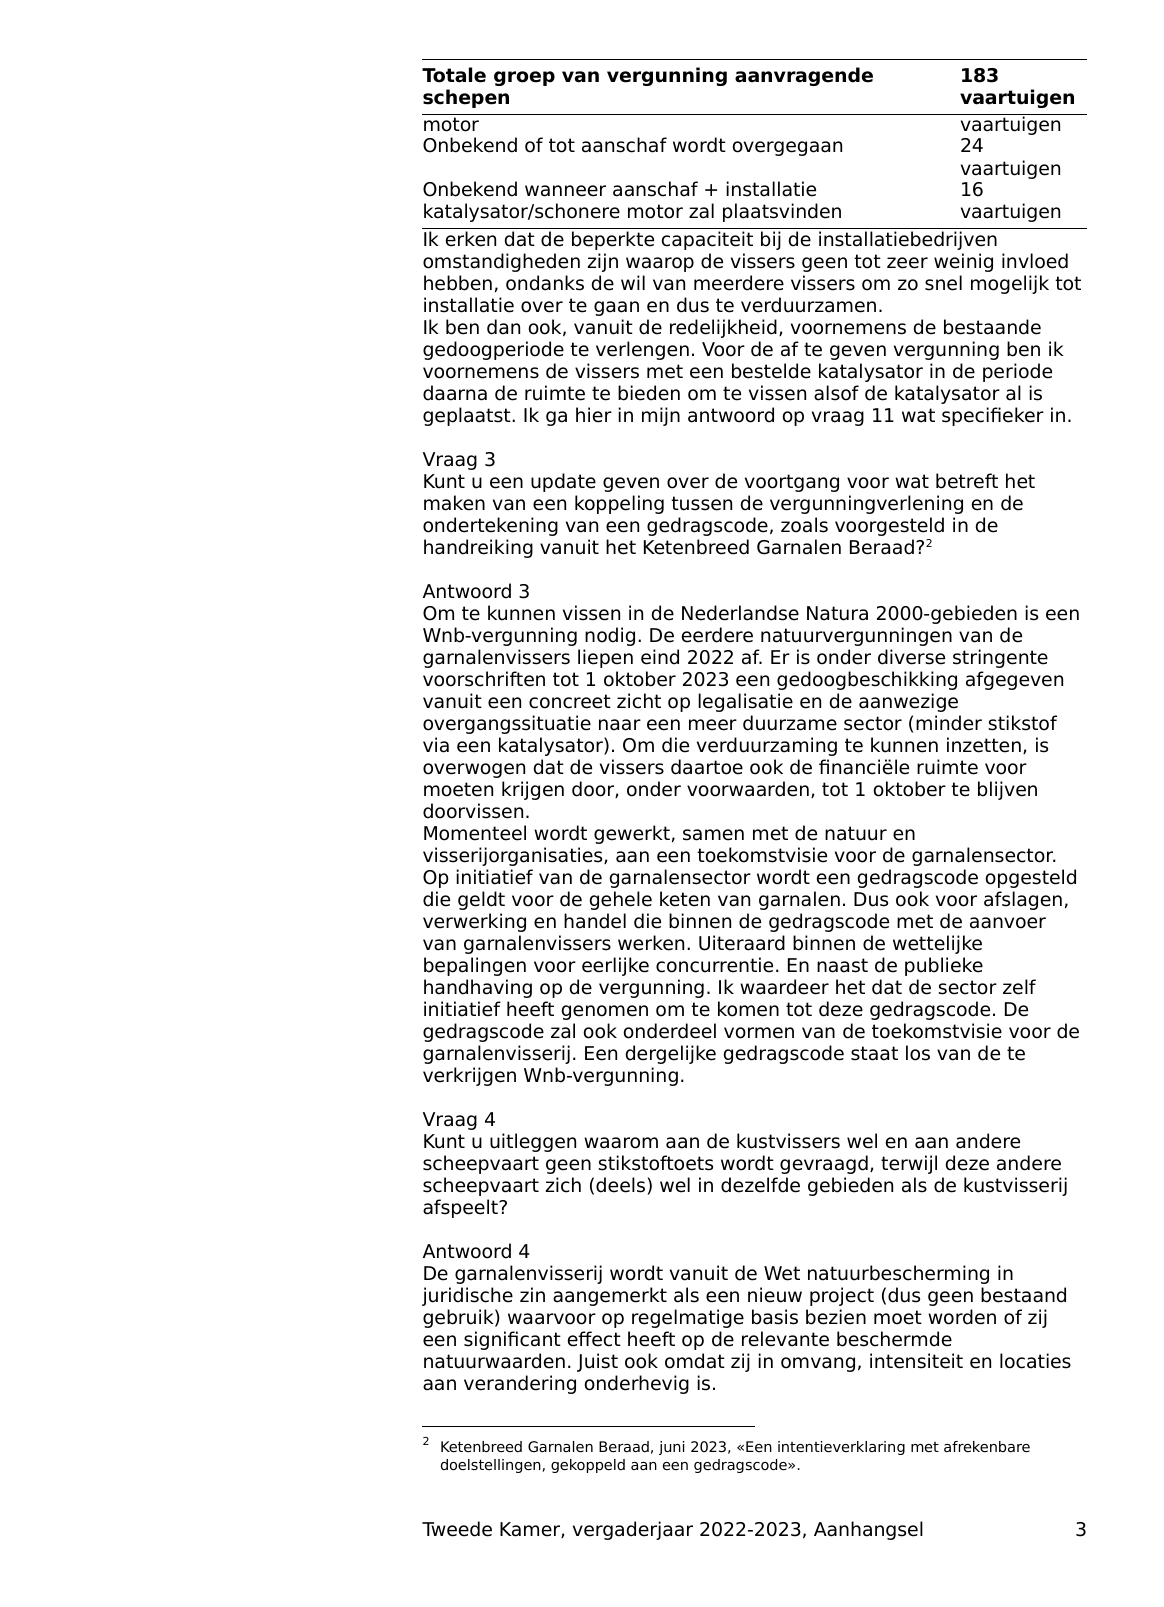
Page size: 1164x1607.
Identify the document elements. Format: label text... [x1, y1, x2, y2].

table_cell 16 vaartuigen [954, 179, 1087, 228]
text Vraag 3 [422, 449, 1087, 471]
text Antwoord 3 [422, 581, 1087, 603]
table_cell Onbekend wanneer aanschaf + installatie katalysator/schonere motor zal plaatsvinden [422, 179, 954, 228]
table_cell 24 vaartuigen [954, 135, 1087, 179]
text Kunt u een update geven over de voortgang voor wat betreft het maken van een koppeling tussen de vergunningverlening en de ondertekening van een gedragscode, zoals voorgesteld in de handreiking vanuit het Ketenbreed Garnalen Beraad? [422, 471, 1087, 559]
table_cell Onbekend of tot aanschaf wordt overgegaan [422, 135, 954, 179]
table_header 183 vaartuigen [954, 60, 1087, 113]
text Antwoord 4 [422, 1241, 1087, 1263]
text Ik ben dan ook, vanuit de redelijkheid, voornemens de bestaande gedoogperiode te verlengen. Voor de af te geven vergunning ben ik voornemens de vissers met een bestelde katalysator in de periode daarna de ruimte te bieden om te vissen alsof de katalysator al is geplaatst. Ik ga hier in mijn antwoord op vraag 11 wat specifieker in. [422, 317, 1087, 427]
table_cell vaartuigen [954, 115, 1087, 135]
text Kunt u uitleggen waarom aan de kustvissers wel en aan andere scheepvaart geen stikstoftoets wordt gevraagd, terwijl deze andere scheepvaart zich (deels) wel in dezelfde gebieden als de kustvisserij afspeelt? [422, 1131, 1087, 1219]
text Momenteel wordt gewerkt, samen met de natuur en visserijorganisaties, aan een toekomstvisie voor de garnalensector. Op initiatief van de garnalensector wordt een gedragscode opgesteld die geldt voor de gehele keten van garnalen. Dus ook voor afslagen, verwerking en handel die binnen de gedragscode met de aanvoer van garnalenvissers werken. Uiteraard binnen de wettelijke bepalingen voor eerlijke concurrentie. En naast de publieke handhaving op de vergunning. Ik waardeer het dat de sector zelf initiatief heeft genomen om te komen tot deze gedragscode. De gedragscode zal ook onderdeel vormen van de toekomstvisie voor de garnalenvisserij. Een dergelijke gedragscode staat los van de te verkrijgen Wnb-vergunning. [422, 823, 1087, 1087]
text Om te kunnen vissen in de Nederlandse Natura 2000-gebieden is een Wnb-vergunning nodig. De eerdere natuurvergunningen van de garnalenvissers liepen eind 2022 af. Er is onder diverse stringente voorschriften tot 1 oktober 2023 een gedoogbeschikking afgegeven vanuit een concreet zicht op legalisatie en de aanwezige overgangssituatie naar een meer duurzame sector (minder stikstof via een katalysator). Om die verduurzaming te kunnen inzetten, is overwogen dat de vissers daartoe ook de financiële ruimte voor moeten krijgen door, onder voorwaarden, tot 1 oktober te blijven doorvissen. [422, 603, 1087, 823]
text Ik erken dat de beperkte capaciteit bij de installatiebedrijven omstandigheden zijn waarop de vissers geen tot zeer weinig invloed hebben, ondanks de wil van meerdere vissers om zo snel mogelijk tot installatie over te gaan en dus te verduurzamen. [422, 229, 1087, 317]
table_cell motor [422, 115, 954, 135]
text De garnalenvisserij wordt vanuit de Wet natuurbescherming in juridische zin aangemerkt als een nieuw project (dus geen bestaand gebruik) waarvoor op regelmatige basis bezien moet worden of zij een significant effect heeft op de relevante beschermde natuurwaarden. Juist ook omdat zij in omvang, intensiteit en locaties aan verandering onderhevig is. [422, 1263, 1087, 1395]
table_header Totale groep van vergunning aanvragende schepen [422, 60, 954, 113]
text Ketenbreed Garnalen Beraad, juni 2023, «Een intentieverklaring met afrekenbare doelstellingen, gekoppeld aan een gedragscode». [422, 1435, 1087, 1474]
text Vraag 4 [422, 1109, 1087, 1131]
